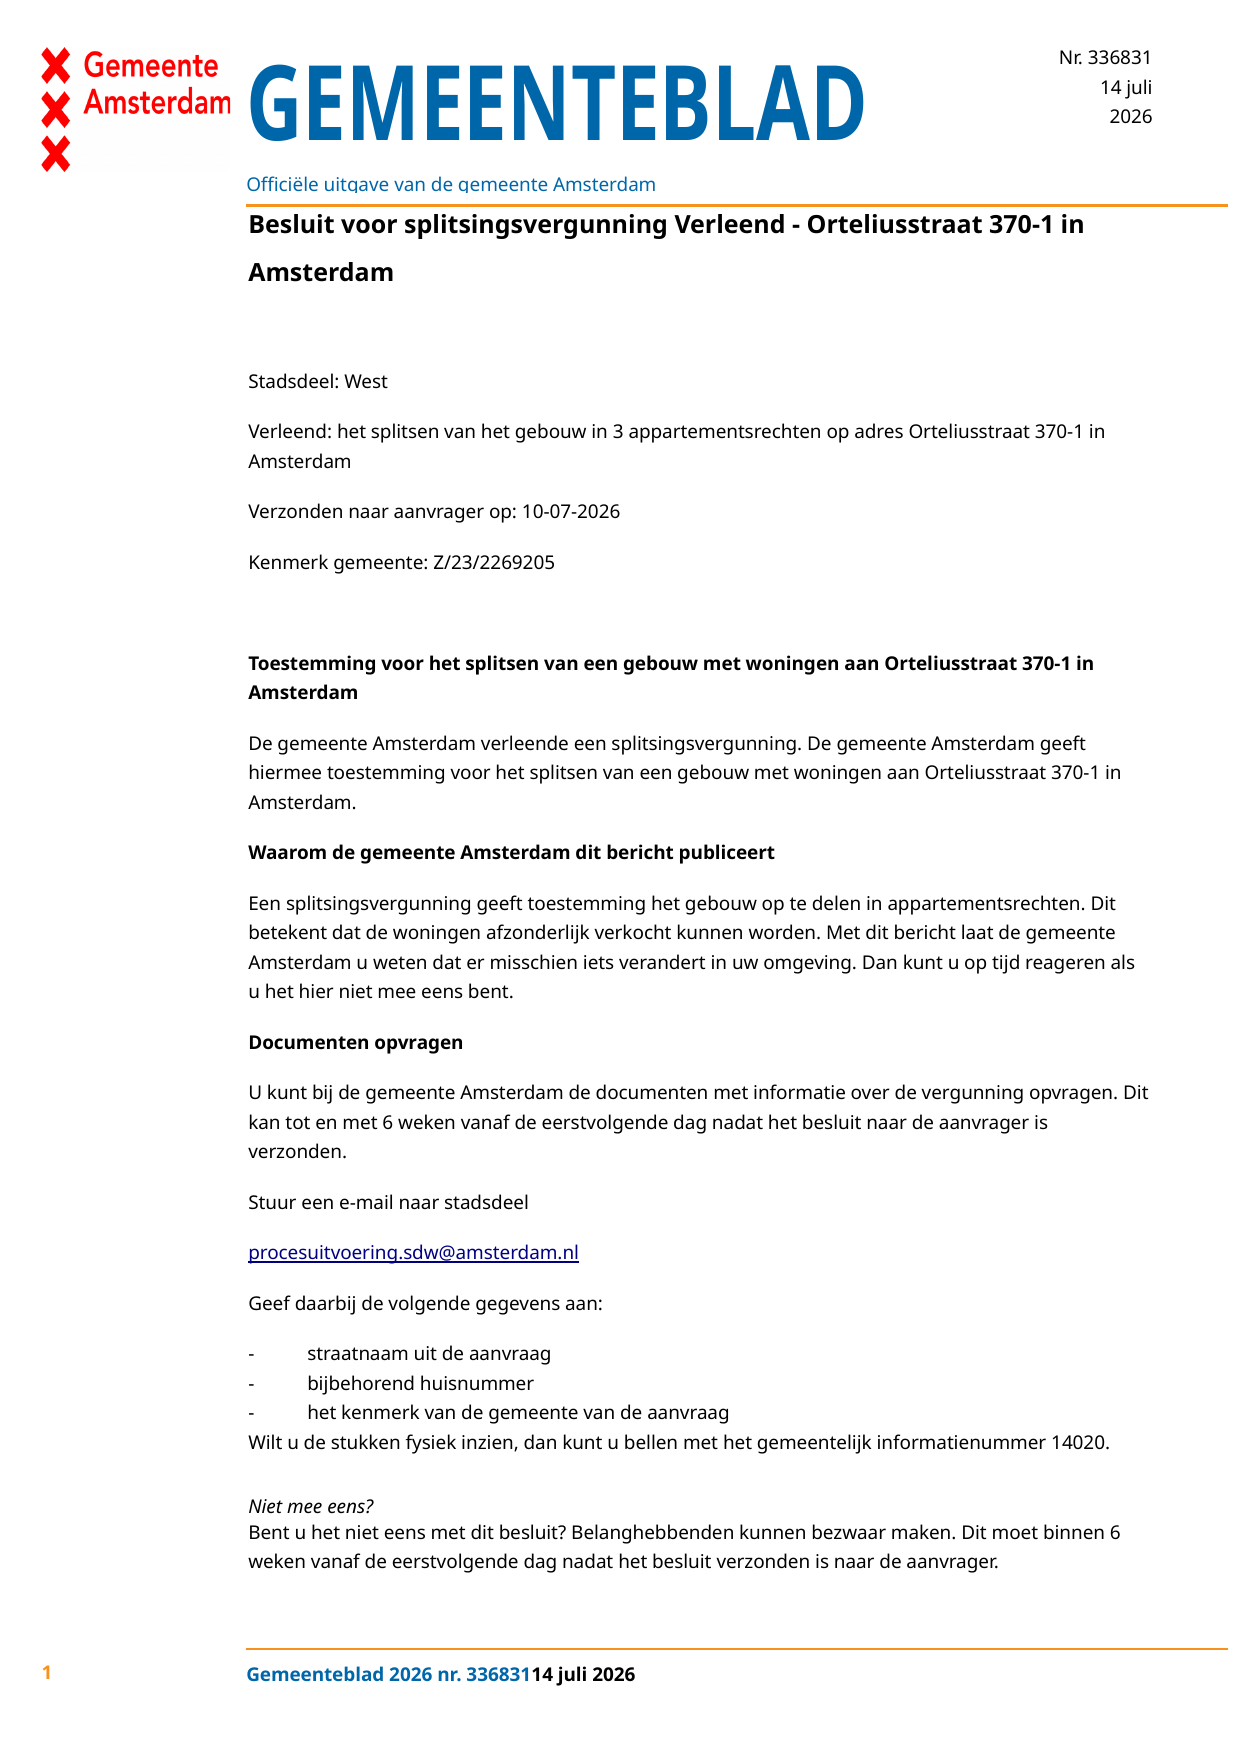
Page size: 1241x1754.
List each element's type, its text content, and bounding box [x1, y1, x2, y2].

text Toestemming voor het splitsen van een gebouw met woningen aan Orteliusstraat 370-1 in Amsterdam [248, 650, 1152, 705]
list het kenmerk van de gemeente van de aanvraag [248, 1399, 1152, 1425]
text Besluit voor splitsingsvergunning Verleend - Orteliusstraat 370-1 in Amsterdam [248, 207, 1152, 288]
text De gemeente Amsterdam verleende een splitsingsvergunning. De gemeente Amsterdam geeft hiermee toestemming voor het splitsen van een gebouw met woningen aan Orteliusstraat 370-1 in Amsterdam. [248, 730, 1152, 815]
text Stadsdeel: West [248, 368, 1152, 394]
text Verzonden naar aanvrager op: 10-07-2026 [248, 499, 1152, 524]
text Stuur een e-mail naar stadsdeel [248, 1189, 1152, 1215]
text U kunt bij de gemeente Amsterdam de documenten met informatie over de vergunning opvragen. Dit kan tot en met 6 weken vanaf de eerstvolgende dag nadat het besluit naar de aanvrager is verzonden. [248, 1079, 1152, 1164]
text Wilt u de stukken fysiek inzien, dan kunt u bellen met het gemeentelijk informatienummer 14020. [248, 1429, 1152, 1455]
text Waarom de gemeente Amsterdam dit bericht publiceert [248, 839, 1152, 865]
list bijbehorend huisnummer [248, 1370, 1152, 1396]
text Niet mee eens? [248, 1493, 1152, 1519]
text Bent u het niet eens met dit besluit? Belanghebbenden kunnen bezwaar maken. Dit moet binnen 6 weken vanaf de eerstvolgende dag nadat het besluit verzonden is naar de aanvrager. [248, 1519, 1152, 1574]
text Geef daarbij de volgende gegevens aan: [248, 1290, 1152, 1316]
text Documenten opvragen [248, 1029, 1152, 1055]
picture [41, 47, 231, 172]
text Kenmerk gemeente: Z/23/2269205 [248, 549, 1152, 575]
list straatnaam uit de aanvraag [248, 1340, 1152, 1366]
text procesuitvoering.sdw@amsterdam.nl [248, 1239, 1152, 1265]
text Verleend: het splitsen van het gebouw in 3 appartementsrechten op adres Orteliusstraat 370-1 in Amsterdam [248, 419, 1152, 474]
text Een splitsingsvergunning geeft toestemming het gebouw op te delen in appartementsrechten. Dit betekent dat de woningen afzonderlijk verkocht kunnen worden. Met dit bericht laat de gemeente Amsterdam u weten dat er misschien iets verandert in uw omgeving. Dan kunt u op tijd reageren als u het hier niet mee eens bent. [248, 890, 1152, 1004]
